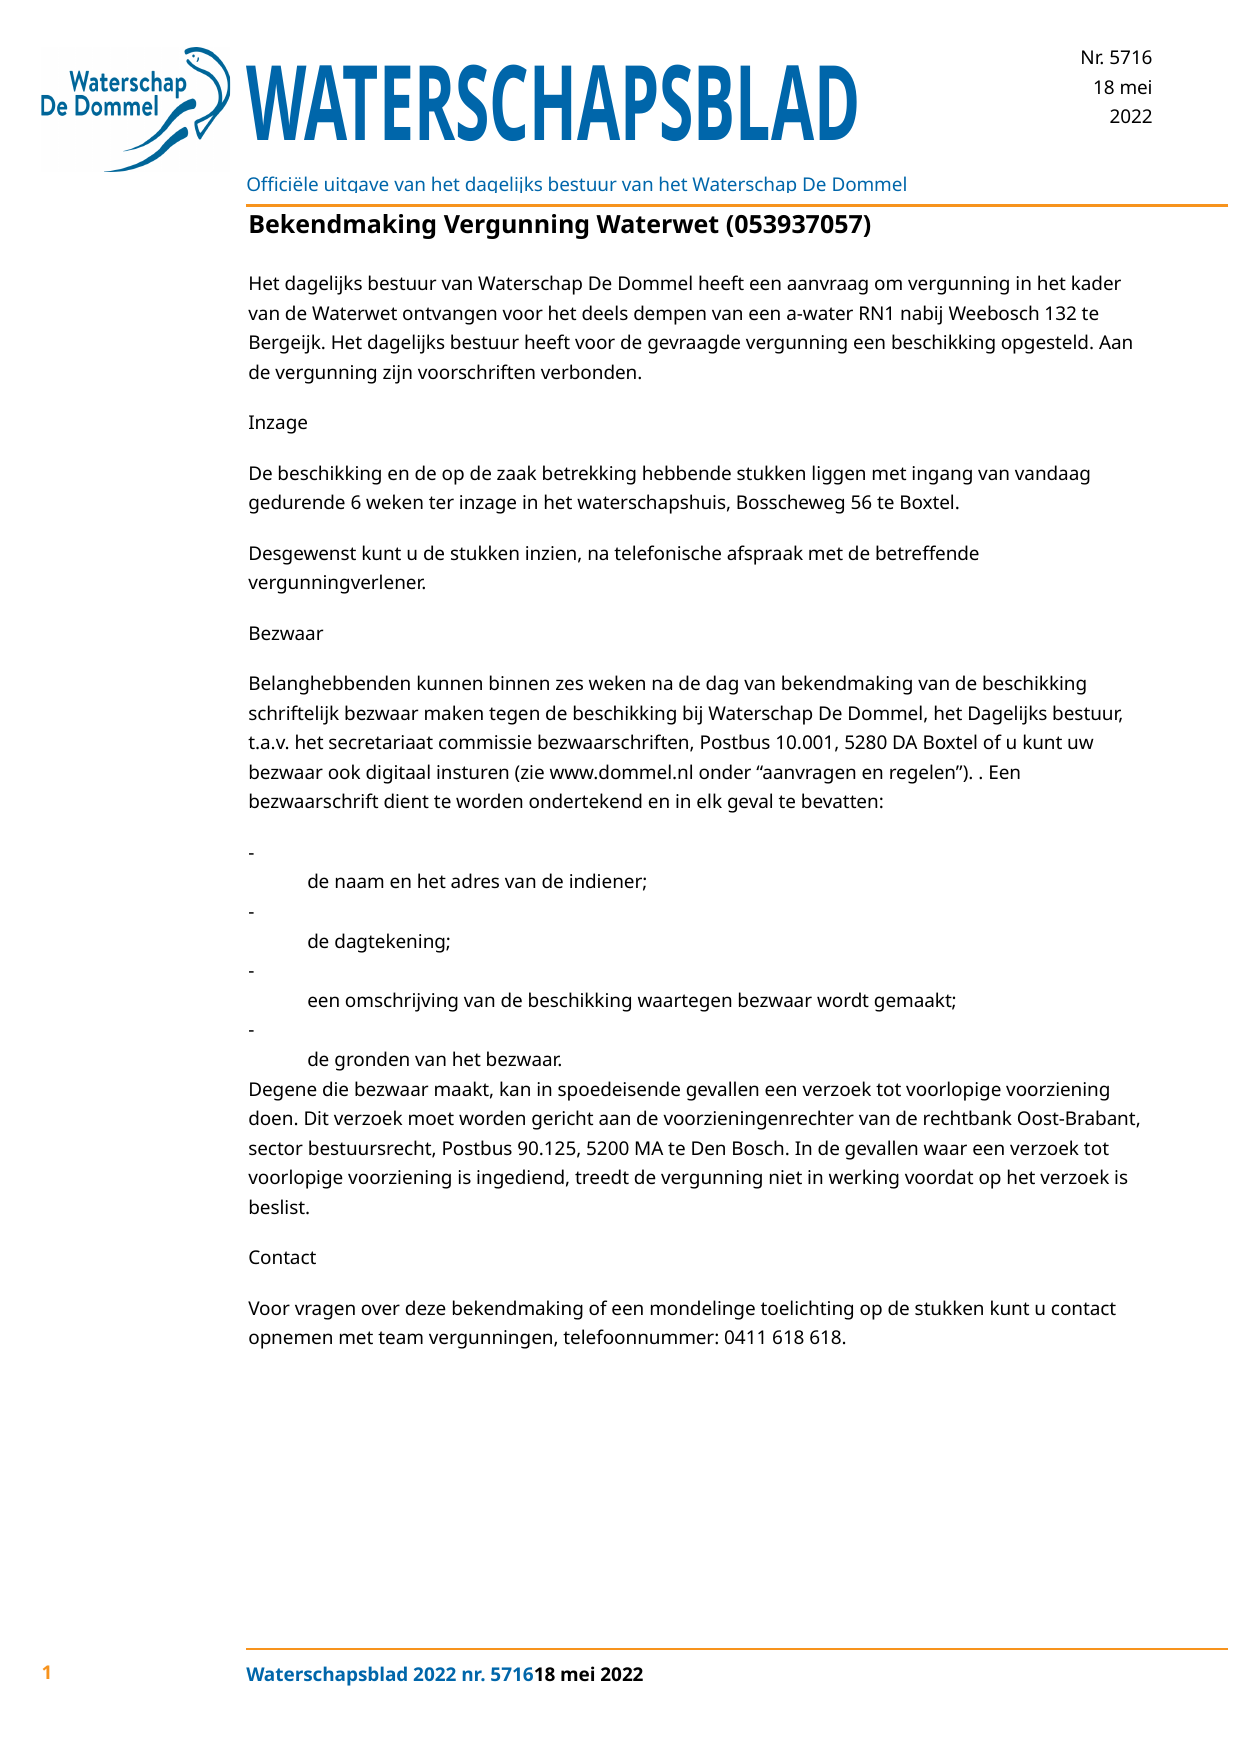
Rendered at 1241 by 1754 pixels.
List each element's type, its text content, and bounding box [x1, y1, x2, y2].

text Desgewenst kunt u de stukken inzien, na telefonische afspraak met de betreffende vergunningverlener. [248, 540, 1152, 595]
text Belanghebbenden kunnen binnen zes weken na de dag van bekendmaking van de beschikking schriftelijk bezwaar maken tegen de beschikking bij Waterschap De Dommel, het Dagelijks bestuur, t.a.v. het secretariaat commissie bezwaarschriften, Postbus 10.001, 5280 DA Boxtel of u kunt uw bezwaar ook digitaal insturen (zie www.dommel.nl onder “aanvragen en regelen”). . Een bezwaarschrift dient te worden ondertekend en in elk geval te bevatten: [248, 670, 1152, 814]
picture [45, 99, 51, 111]
picture [198, 118, 210, 131]
picture [41, 47, 231, 172]
text Inzage [248, 409, 1152, 435]
text Het dagelijks bestuur van Waterschap De Dommel heeft een aanvraag om vergunning in het kader van de Waterwet ontvangen voor het deels dempen van een a-water RN1 nabij Weebosch 132 te Bergeijk. Het dagelijks bestuur heeft voor de gevraagde vergunning een beschikking opgesteld. Aan de vergunning zijn voorschriften verbonden. [248, 270, 1152, 385]
text Bezwaar [248, 620, 1152, 646]
list een omschrijving van de beschikking waartegen bezwaar wordt gemaakt; [248, 987, 1152, 1013]
picture [204, 47, 231, 76]
text Contact [248, 1244, 1152, 1270]
text De beschikking en de op de zaak betrekking hebbende stukken liggen met ingang van vandaag gedurende 6 weken ter inzage in het waterschapshuis, Bosscheweg 56 te Boxtel. [248, 460, 1152, 515]
list de dagtekening; [248, 928, 1152, 953]
list de gronden van het bezwaar. [248, 1046, 1152, 1072]
text Voor vragen over deze bekendmaking of een mondelinge toelichting op de stukken kunt u contact opnemen met team vergunningen, telefoonnummer: 0411 618 618. [248, 1295, 1152, 1350]
text Degene die bezwaar maakt, kan in spoedeisende gevallen een verzoek tot voorlopige voorziening doen. Dit verzoek moet worden gericht aan de voorzieningenrechter van de rechtbank Oost-Brabant, sector bestuursrecht, Postbus 90.125, 5200 MA te Den Bosch. In de gevallen waar een verzoek tot voorlopige voorziening is ingediend, treedt de vergunning niet in werking voordat op het verzoek is beslist. [248, 1076, 1152, 1220]
list de naam en het adres van de indiener; [248, 869, 1152, 894]
text Bekendmaking Vergunning Waterwet (053937057) [248, 207, 1152, 241]
